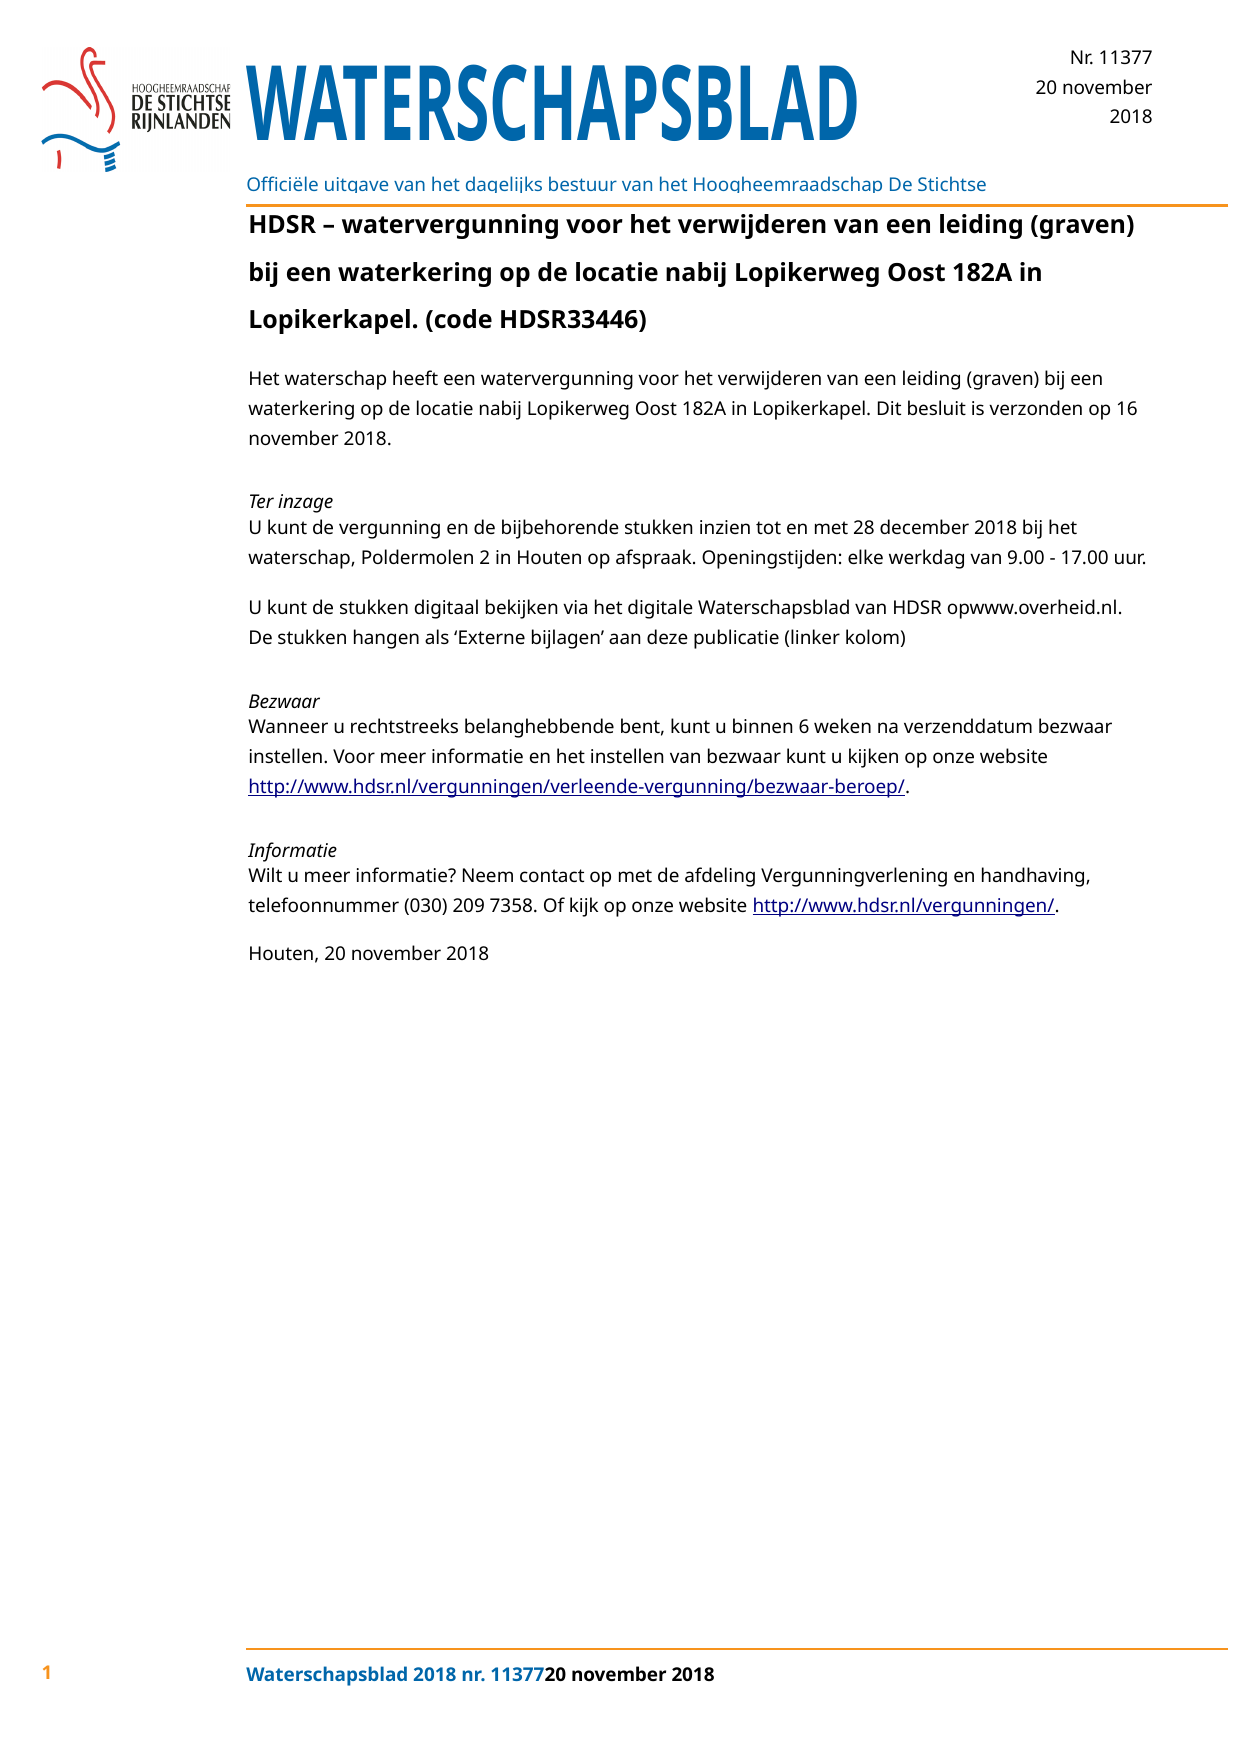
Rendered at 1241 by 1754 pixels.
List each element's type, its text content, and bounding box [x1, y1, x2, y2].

text Houten, 20 november 2018 [248, 940, 1152, 966]
text Wanneer u rechtstreeks belanghebbende bent, kunt u binnen 6 weken na verzenddatum bezwaar instellen. Voor meer informatie en het instellen van bezwaar kunt u kijken op onze website http://www.hdsr.nl/vergunningen/verleende-vergunning/bezwaar-beroep/. [248, 714, 1152, 798]
text HDSR – watervergunning voor het verwijderen van een leiding (graven) bij een waterkering op de locatie nabij Lopikerweg Oost 182A in Lopikerkapel. (code HDSR33446) [248, 207, 1152, 336]
text U kunt de stukken digitaal bekijken via het digitale Waterschapsblad van HDSR opwww.overheid.nl. De stukken hangen als ‘Externe bijlagen’ aan deze publicatie (linker kolom) [248, 594, 1152, 650]
text Bezwaar [248, 688, 1152, 714]
text Het waterschap heeft een watervergunning voor het verwijderen van een leiding (graven) bij een waterkering op de locatie nabij Lopikerweg Oost 182A in Lopikerkapel. Dit besluit is verzonden op 16 november 2018. [248, 366, 1152, 450]
picture [41, 47, 231, 172]
text Ter inzage [248, 489, 1152, 514]
text U kunt de vergunning en de bijbehorende stukken inzien tot en met 28 december 2018 bij het waterschap, Poldermolen 2 in Houten op afspraak. Openingstijden: elke werkdag van 9.00 - 17.00 uur. [248, 514, 1152, 570]
text Informatie [248, 837, 1152, 862]
text Wilt u meer informatie? Neem contact op met de afdeling Vergunningverlening en handhaving, telefoonnummer (030) 209 7358. Of kijk op onze website http://www.hdsr.nl/vergunningen/. [248, 862, 1152, 918]
